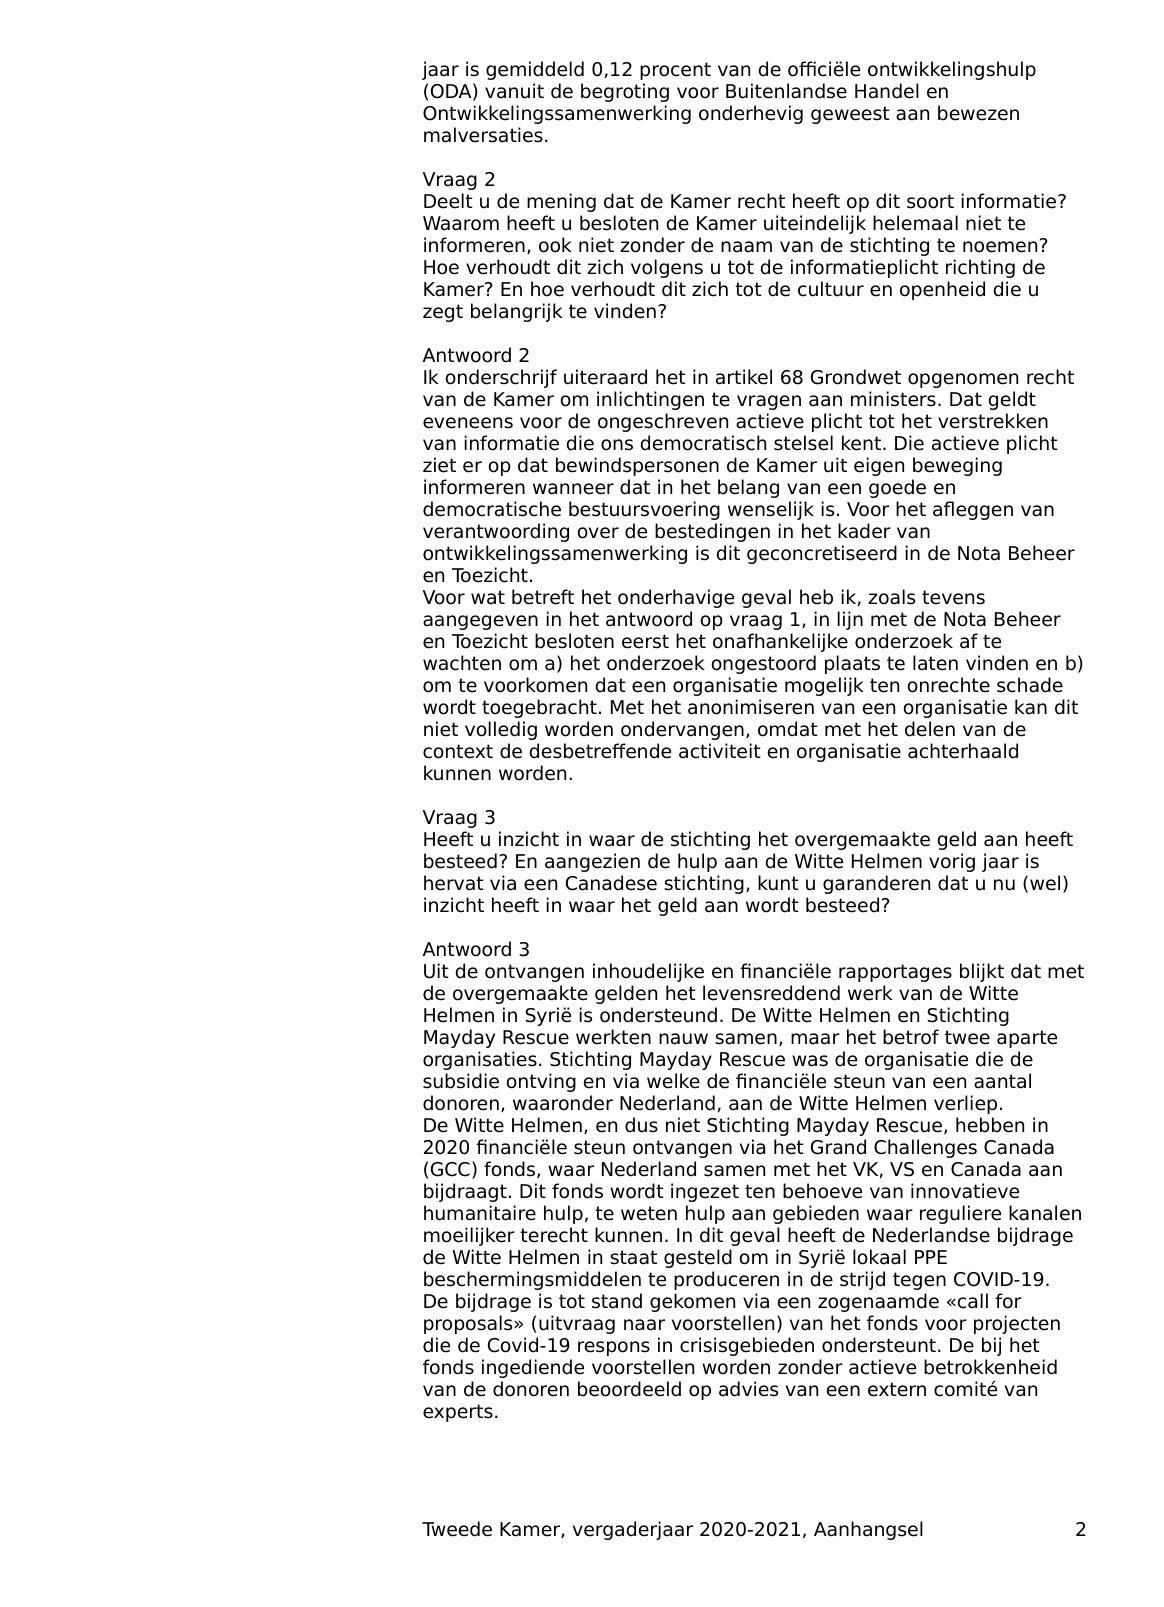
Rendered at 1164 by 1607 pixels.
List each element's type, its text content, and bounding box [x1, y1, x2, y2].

text Voor wat betreft het onderhavige geval heb ik, zoals tevens aangegeven in het antwoord op vraag 1, in lijn met de Nota Beheer en Toezicht besloten eerst het onafhankelijke onderzoek af te wachten om a) het onderzoek ongestoord plaats te laten vinden en b) om te voorkomen dat een organisatie mogelijk ten onrechte schade wordt toegebracht. Met het anonimiseren van een organisatie kan dit niet volledig worden ondervangen, omdat met het delen van de context de desbetreffende activiteit en organisatie achterhaald kunnen worden. [422, 587, 1087, 785]
text Vraag 2 [422, 169, 1087, 191]
text De Witte Helmen, en dus niet Stichting Mayday Rescue, hebben in 2020 financiële steun ontvangen via het Grand Challenges Canada (GCC) fonds, waar Nederland samen met het VK, VS en Canada aan bijdraagt. Dit fonds wordt ingezet ten behoeve van innovatieve humanitaire hulp, te weten hulp aan gebieden waar reguliere kanalen moeilijker terecht kunnen. In dit geval heeft de Nederlandse bijdrage de Witte Helmen in staat gesteld om in Syrië lokaal PPE beschermingsmiddelen te produceren in de strijd tegen COVID-19. [422, 1115, 1087, 1291]
text Uit de ontvangen inhoudelijke en financiële rapportages blijkt dat met de overgemaakte gelden het levensreddend werk van de Witte Helmen in Syrië is ondersteund. De Witte Helmen en Stichting Mayday Rescue werkten nauw samen, maar het betrof twee aparte organisaties. Stichting Mayday Rescue was de organisatie die de subsidie ontving en via welke de financiële steun van een aantal donoren, waaronder Nederland, aan de Witte Helmen verliep. [422, 961, 1087, 1115]
text Antwoord 3 [422, 939, 1087, 961]
text Deelt u de mening dat de Kamer recht heeft op dit soort informatie? Waarom heeft u besloten de Kamer uiteindelijk helemaal niet te informeren, ook niet zonder de naam van de stichting te noemen? Hoe verhoudt dit zich volgens u tot de informatieplicht richting de Kamer? En hoe verhoudt dit zich tot de cultuur en openheid die u zegt belangrijk te vinden? [422, 191, 1087, 323]
text Ik onderschrijf uiteraard het in artikel 68 Grondwet opgenomen recht van de Kamer om inlichtingen te vragen aan ministers. Dat geldt eveneens voor de ongeschreven actieve plicht tot het verstrekken van informatie die ons democratisch stelsel kent. Die actieve plicht ziet er op dat bewindspersonen de Kamer uit eigen beweging informeren wanneer dat in het belang van een goede en democratische bestuursvoering wenselijk is. Voor het afleggen van verantwoording over de bestedingen in het kader van ontwikkelingssamenwerking is dit geconcretiseerd in de Nota Beheer en Toezicht. [422, 367, 1087, 587]
text Heeft u inzicht in waar de stichting het overgemaakte geld aan heeft besteed? En aangezien de hulp aan de Witte Helmen vorig jaar is hervat via een Canadese stichting, kunt u garanderen dat u nu (wel) inzicht heeft in waar het geld aan wordt besteed? [422, 829, 1087, 917]
text De bijdrage is tot stand gekomen via een zogenaamde «call for proposals» (uitvraag naar voorstellen) van het fonds voor projecten die de Covid-19 respons in crisisgebieden ondersteunt. De bij het fonds ingediende voorstellen worden zonder actieve betrokkenheid van de donoren beoordeeld op advies van een extern comité van experts. [422, 1291, 1087, 1423]
text jaar is gemiddeld 0,12 procent van de officiële ontwikkelingshulp (ODA) vanuit de begroting voor Buitenlandse Handel en Ontwikkelingssamenwerking onderhevig geweest aan bewezen malversaties. [422, 59, 1087, 147]
text Vraag 3 [422, 807, 1087, 829]
text Antwoord 2 [422, 345, 1087, 367]
